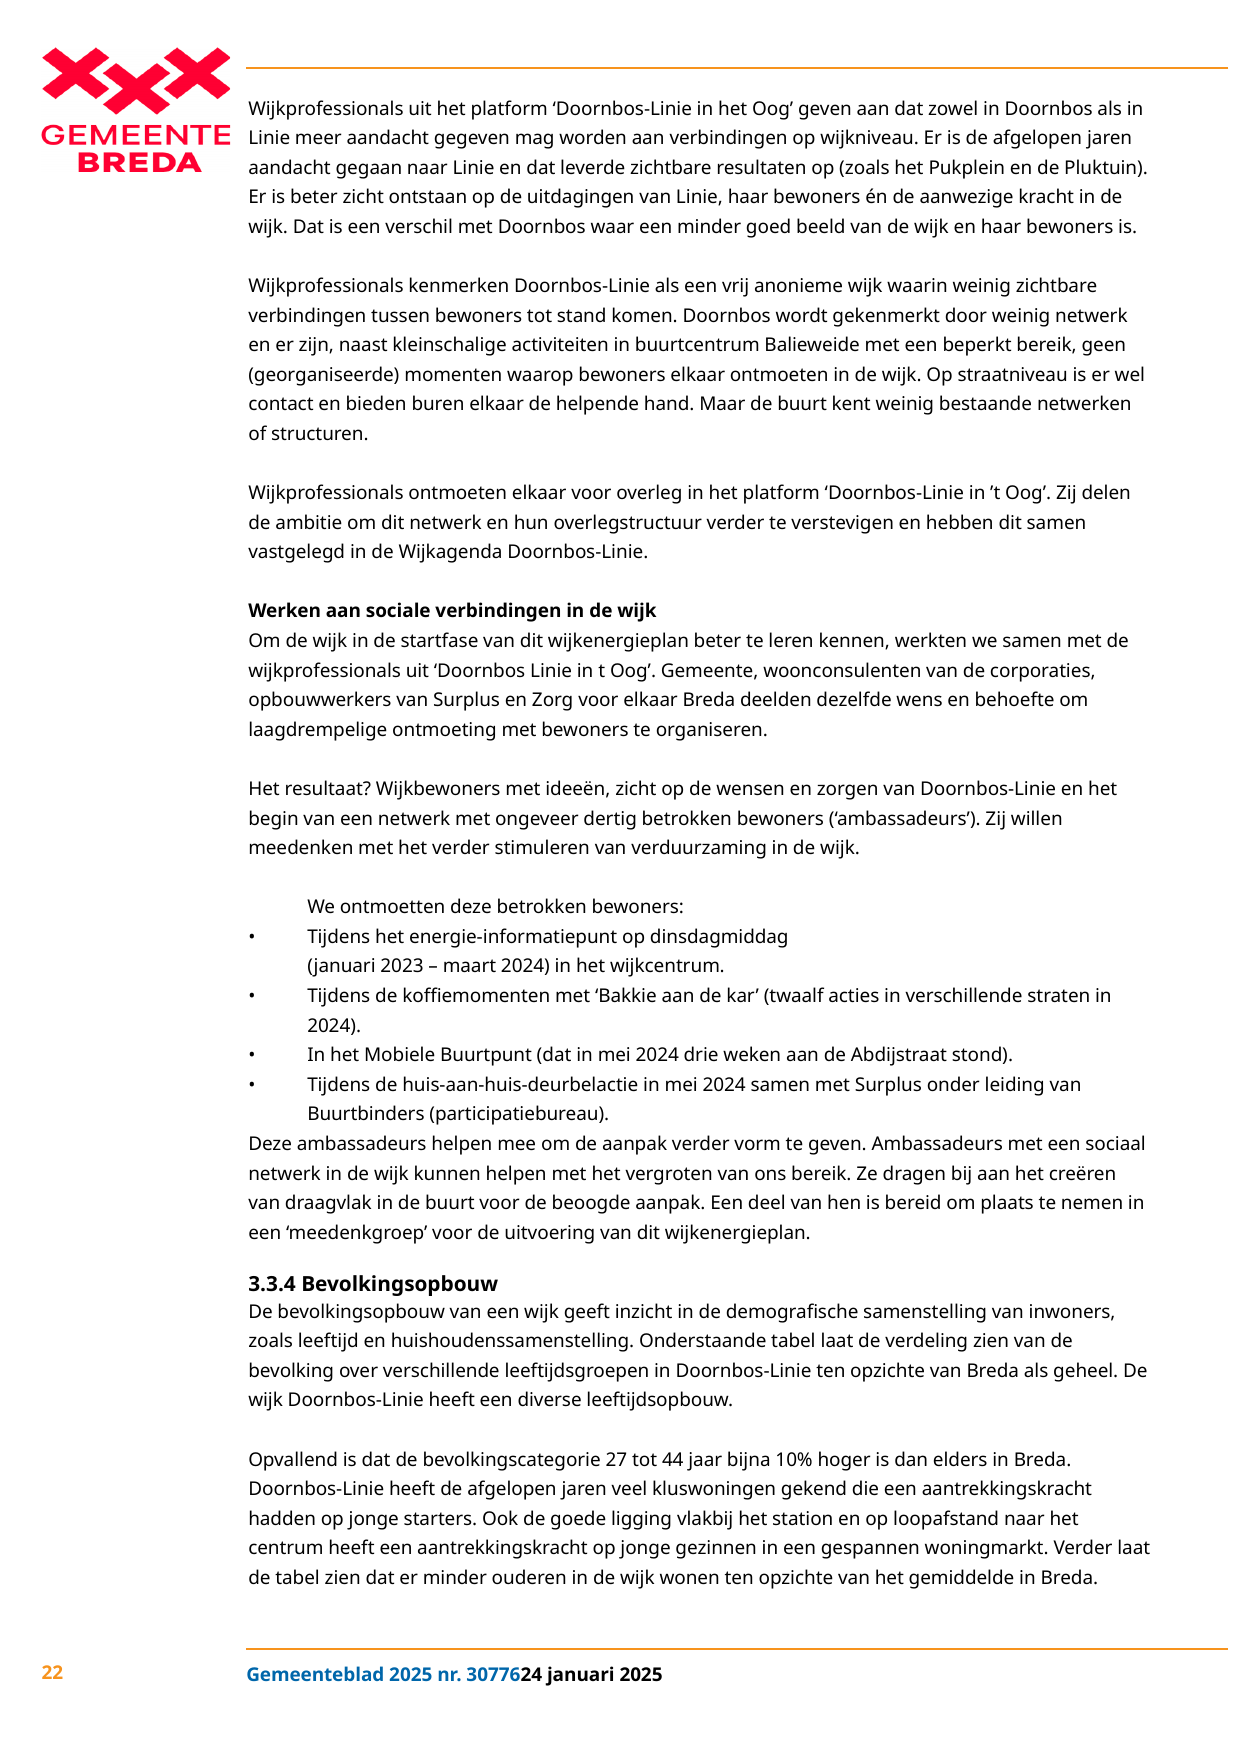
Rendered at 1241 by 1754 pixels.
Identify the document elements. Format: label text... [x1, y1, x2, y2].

text Het resultaat? Wijkbewoners met ideeën, zicht op de wensen en zorgen van Doornbos-Linie en het begin van een netwerk met ongeveer dertig betrokken bewoners (‘ambassadeurs’). Zij willen meedenken met het verder stimuleren van verduurzaming in de wijk. [248, 775, 1152, 860]
list (januari 2023 – maart 2024) in het wijkcentrum. [248, 953, 1152, 978]
list Tijdens de koffiemomenten met ‘Bakkie aan de kar’ (twaalf acties in verschillende straten in 2024). [248, 982, 1152, 1038]
text Om de wijk in de startfase van dit wijkenergieplan beter te leren kennen, werkten we samen met de wijkprofessionals uit ‘Doornbos Linie in t Oog’. Gemeente, woonconsulenten van de corporaties, opbouwwerkers van Surplus en Zorg voor elkaar Breda deelden dezelfde wens en behoefte om laagdrempelige ontmoeting met bewoners te organiseren. [248, 627, 1152, 742]
text Wijkprofessionals ontmoeten elkaar voor overleg in het platform ‘Doornbos-Linie in ’t Oog’. Zij delen de ambitie om dit netwerk en hun overlegstructuur verder te verstevigen en hebben dit samen vastgelegd in de Wijkagenda Doornbos-Linie. [248, 479, 1152, 564]
text Deze ambassadeurs helpen mee om de aanpak verder vorm te geven. Ambassadeurs met een sociaal netwerk in de wijk kunnen helpen met het vergroten van ons bereik. Ze dragen bij aan het creëren van draagvlak in de buurt voor de beoogde aanpak. Een deel van hen is bereid om plaats te nemen in een ‘meedenkgroep’ voor de uitvoering van dit wijkenergieplan. [248, 1130, 1152, 1245]
text Werken aan sociale verbindingen in de wijk [248, 598, 1152, 623]
text Wijkprofessionals uit het platform ‘Doornbos-Linie in het Oog’ geven aan dat zowel in Doornbos als in Linie meer aandacht gegeven mag worden aan verbindingen op wijkniveau. Er is de afgelopen jaren aandacht gegaan naar Linie en dat leverde zichtbare resultaten op (zoals het Pukplein en de Pluktuin). Er is beter zicht ontstaan op de uitdagingen van Linie, haar bewoners én de aanwezige kracht in de wijk. Dat is een verschil met Doornbos waar een minder goed beeld van de wijk en haar bewoners is. [248, 95, 1152, 239]
text De bevolkingsopbouw van een wijk geeft inzicht in de demografische samenstelling van inwoners, zoals leeftijd en huishoudenssamenstelling. Onderstaande tabel laat de verdeling zien van de bevolking over verschillende leeftijdsgroepen in Doornbos-Linie ten opzichte van Breda als geheel. De wijk Doornbos-Linie heeft een diverse leeftijdsopbouw. [248, 1298, 1152, 1412]
text Opvallend is dat de bevolkingscategorie 27 tot 44 jaar bijna 10% hoger is dan elders in Breda. Doornbos-Linie heeft de afgelopen jaren veel kluswoningen gekend die een aantrekkingskracht hadden op jonge starters. Ook de goede ligging vlakbij het station en op loopafstand naar het centrum heeft een aantrekkingskracht op jonge gezinnen in een gespannen woningmarkt. Verder laat de tabel zien dat er minder ouderen in de wijk wonen ten opzichte van het gemiddelde in Breda. [248, 1446, 1152, 1590]
picture [41, 47, 231, 172]
list We ontmoetten deze betrokken bewoners: [248, 893, 1152, 919]
list Tijdens het energie-informatiepunt op dinsdagmiddag [248, 923, 1152, 949]
list In het Mobiele Buurtpunt (dat in mei 2024 drie weken aan de Abdijstraat stond). [248, 1041, 1152, 1067]
list Tijdens de huis-aan-huis-deurbelactie in mei 2024 samen met Surplus onder leiding van Buurtbinders (participatiebureau). [248, 1071, 1152, 1126]
text Wijkprofessionals kenmerken Doornbos-Linie als een vrij anonieme wijk waarin weinig zichtbare verbindingen tussen bewoners tot stand komen. Doornbos wordt gekenmerkt door weinig netwerk en er zijn, naast kleinschalige activiteiten in buurtcentrum Balieweide met een beperkt bereik, geen (georganiseerde) momenten waarop bewoners elkaar ontmoeten in de wijk. Op straatniveau is er wel contact en bieden buren elkaar de helpende hand. Maar de buurt kent weinig bestaande netwerken of structuren. [248, 272, 1152, 446]
text 3.3.4 Bevolkingsopbouw [248, 1269, 1152, 1298]
